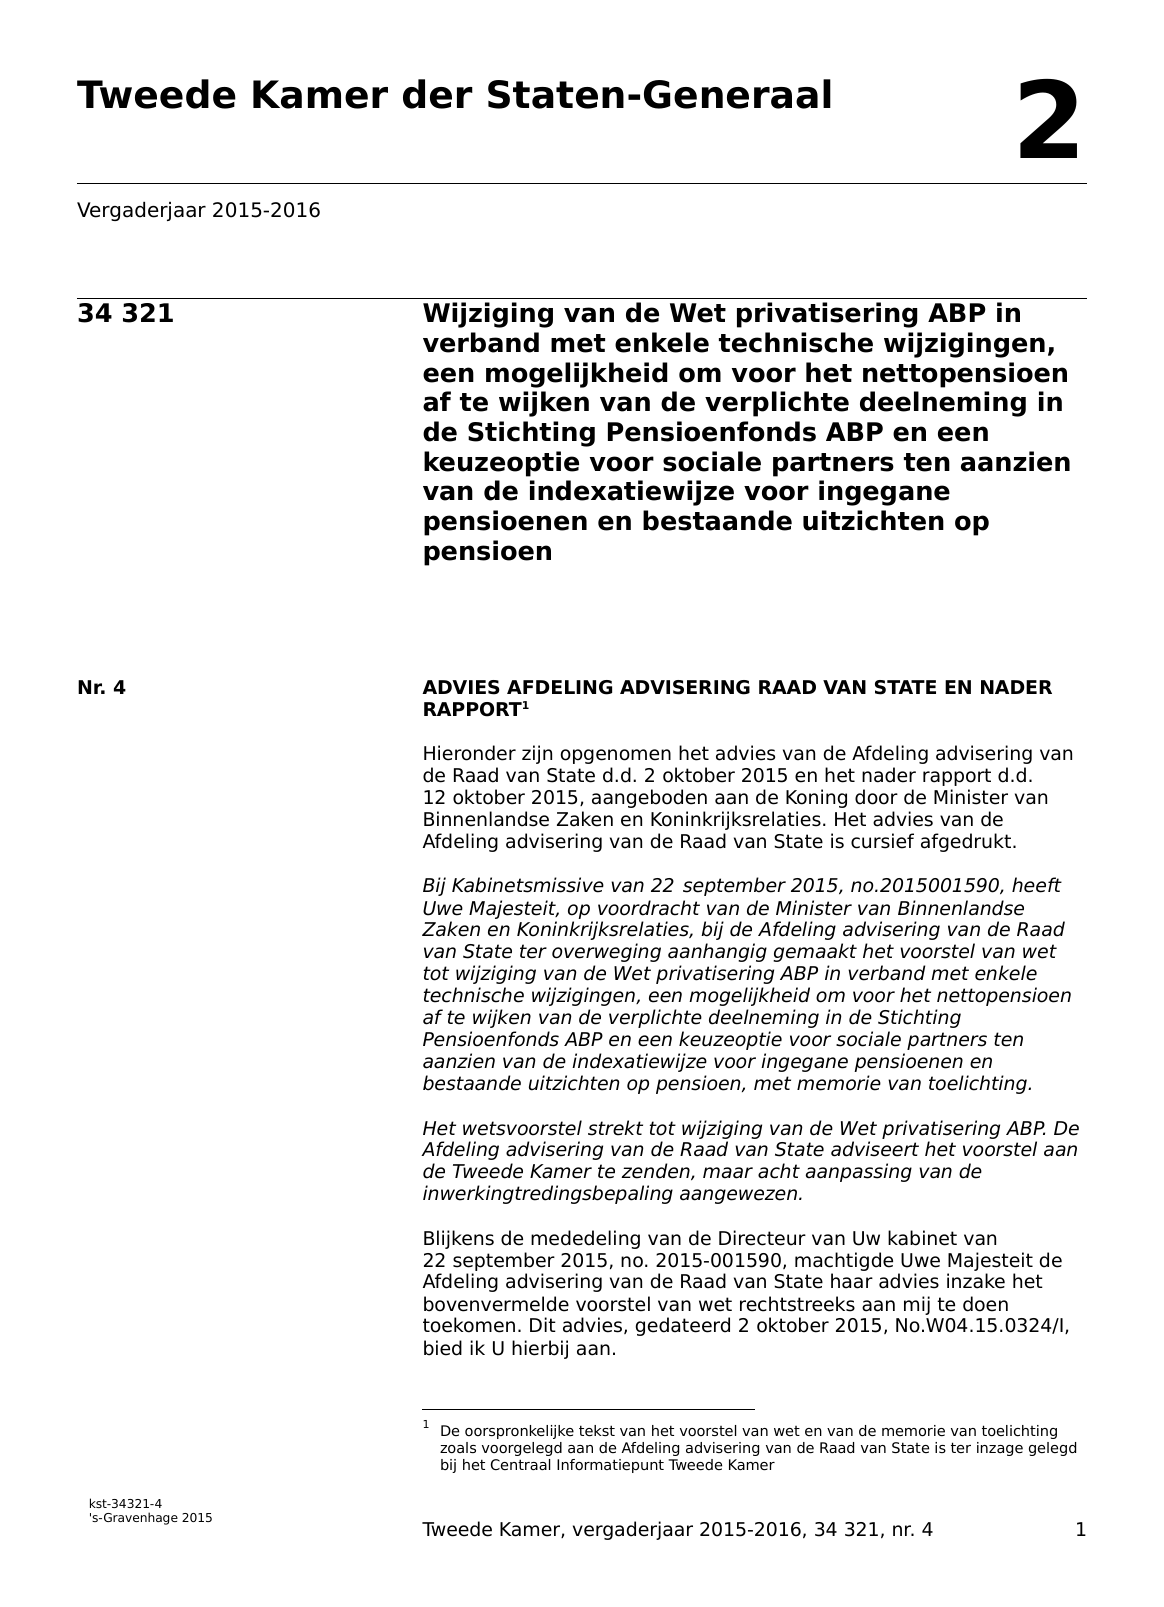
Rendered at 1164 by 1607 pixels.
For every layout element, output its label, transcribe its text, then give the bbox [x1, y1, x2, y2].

text Het wetsvoorstel strekt tot wijziging van de Wet privatisering ABP. De Afdeling advisering van de Raad van State adviseert het voorstel aan de Tweede Kamer te zenden, maar acht aanpassing van de inwerkingtredingsbepaling aangewezen. [422, 1117, 1087, 1205]
text Bij Kabinetsmissive van 22 september 2015, no.2015001590, heeft Uwe Majesteit, op voordracht van de Minister van Binnenlandse Zaken en Koninkrijksrelaties, bij de Afdeling advisering van de Raad van State ter overweging aanhangig gemaakt het voorstel van wet tot wijziging van de Wet privatisering ABP in verband met enkele technische wijzigingen, een mogelijkheid om voor het nettopensioen af te wijken van de verplichte deelneming in de Stichting Pensioenfonds ABP en een keuzeoptie voor sociale partners ten aanzien van de indexatiewijze voor ingegane pensioenen en bestaande uitzichten op pensioen, met memorie van toelichting. [422, 875, 1087, 1095]
text kst-34321-4 [88, 1497, 323, 1511]
text Hieronder zijn opgenomen het advies van de Afdeling advisering van de Raad van State d.d. 2 oktober 2015 en het nader rapport d.d. 12 oktober 2015, aangeboden aan de Koning door de Minister van Binnenlandse Zaken en Koninkrijksrelaties. Het advies van de Afdeling advisering van de Raad van State is cursief afgedrukt. [422, 743, 1087, 853]
table_cell Vergaderjaar 2015-2016 [77, 184, 1087, 298]
text 's-Gravenhage 2015 [88, 1511, 323, 1525]
subtitle Nr. 4 ADVIES AFDELING ADVISERING RAAD VAN STATE EN NADER RAPPORT [77, 677, 1087, 721]
table_header 2 [886, 59, 1087, 183]
text Blijkens de mededeling van de Directeur van Uw kabinet van 22 september 2015, no. 2015-001590, machtigde Uwe Majesteit de Afdeling advisering van de Raad van State haar advies inzake het bovenvermelde voorstel van wet rechtstreeks aan mij te doen toekomen. Dit advies, gedateerd 2 oktober 2015, No.W04.15.0324/I, bied ik U hierbij aan. [422, 1227, 1087, 1359]
table_header Tweede Kamer der Staten-Generaal [77, 59, 886, 183]
subtitle 34 321 Wijziging van de Wet privatisering ABP in verband met enkele technische wijzigingen, een mogelijkheid om voor het nettopensioen af te wijken van de verplichte deelneming in de Stichting Pensioenfonds ABP en een keuzeoptie voor sociale partners ten aanzien van de indexatiewijze voor ingegane pensioenen en bestaande uitzichten op pensioen [77, 299, 1087, 566]
text De oorspronkelijke tekst van het voorstel van wet en van de memorie van toelichting zoals voorgelegd aan de Afdeling advisering van de Raad van State is ter inzage gelegd bij het Centraal Informatiepunt Tweede Kamer [422, 1418, 1087, 1474]
